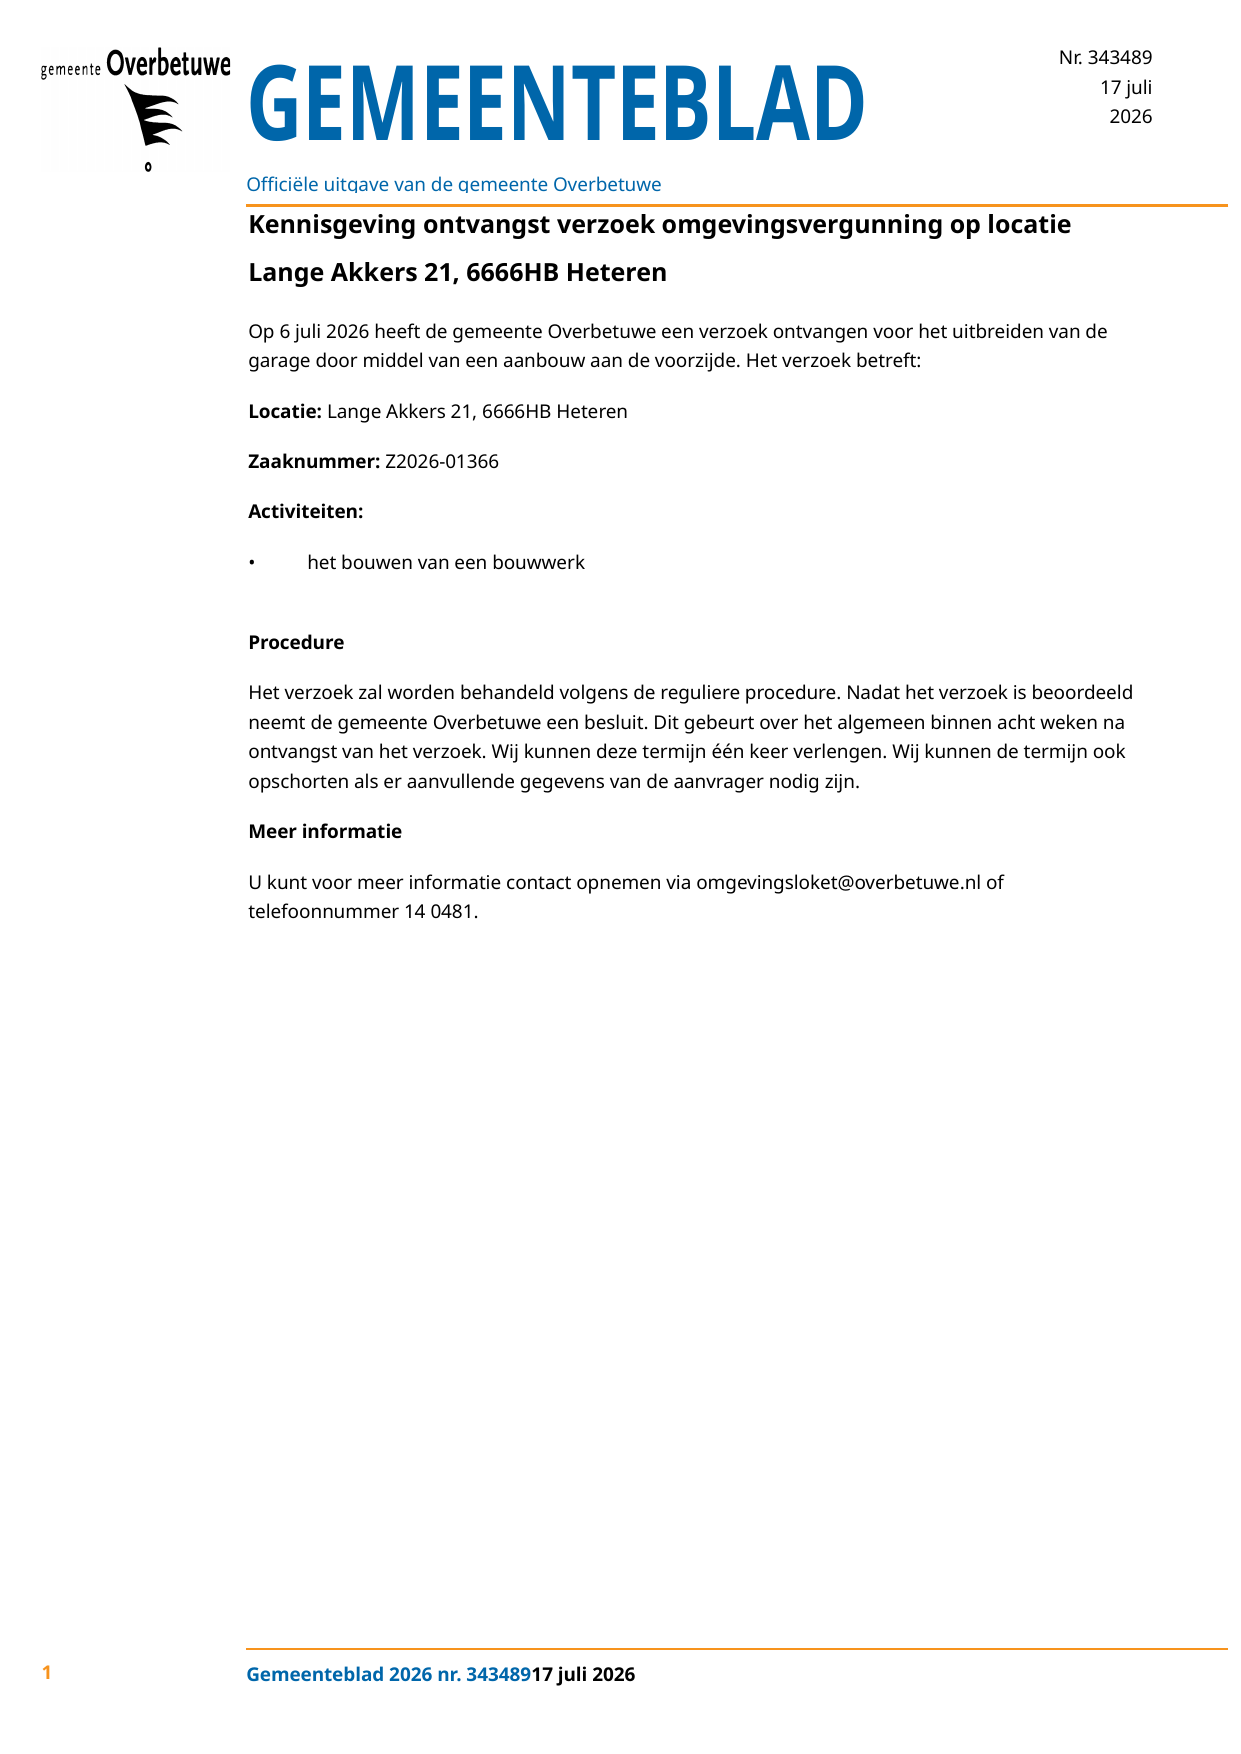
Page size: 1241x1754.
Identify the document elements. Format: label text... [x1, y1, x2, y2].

text Meer informatie [248, 819, 1152, 844]
text Procedure [248, 629, 1152, 655]
list het bouwen van een bouwwerk [248, 549, 1152, 575]
text Het verzoek zal worden behandeld volgens de reguliere procedure. Nadat het verzoek is beoordeeld neemt de gemeente Overbetuwe een besluit. Dit gebeurt over het algemeen binnen acht weken na ontvangst van het verzoek. Wij kunnen deze termijn één keer verlengen. Wij kunnen de termijn ook opschorten als er aanvullende gegevens van de aanvrager nodig zijn. [248, 679, 1152, 794]
text Locatie: Lange Akkers 21, 6666HB Heteren [248, 398, 1152, 424]
picture [41, 47, 231, 172]
text Activiteiten: [248, 499, 1152, 524]
text Op 6 juli 2026 heeft de gemeente Overbetuwe een verzoek ontvangen voor het uitbreiden van de garage door middel van een aanbouw aan de voorzijde. Het verzoek betreft: [248, 318, 1152, 373]
text Kennisgeving ontvangst verzoek omgevingsvergunning op locatie Lange Akkers 21, 6666HB Heteren [248, 207, 1152, 288]
text U kunt voor meer informatie contact opnemen via omgevingsloket@overbetuwe.nl of telefoonnummer 14 0481. [248, 869, 1152, 924]
text Zaaknummer: Z2026-01366 [248, 448, 1152, 474]
